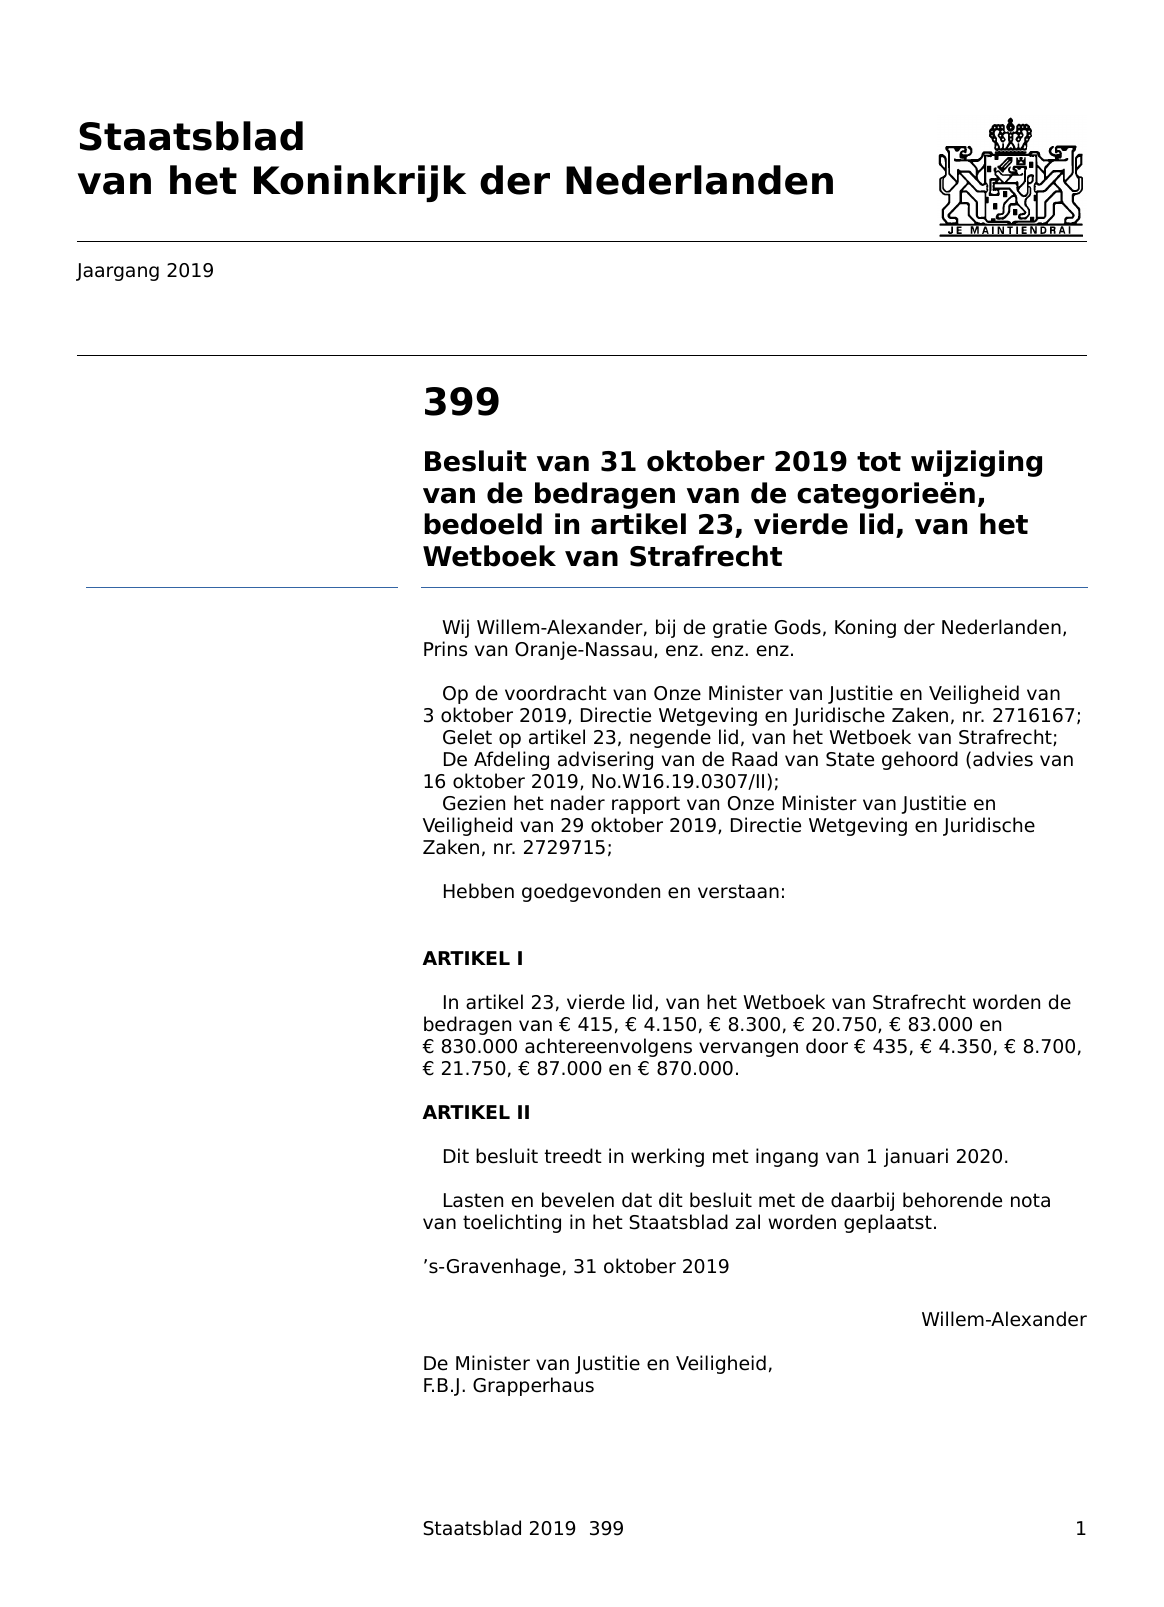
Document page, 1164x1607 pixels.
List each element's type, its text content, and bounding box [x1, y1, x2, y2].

text De Minister van Justitie en Veiligheid, F.B.J. Grapperhaus [422, 1353, 1087, 1397]
text Besluit van 31 oktober 2019 tot wijziging van de bedragen van de categorieën, bedoeld in artikel 23, vierde lid, van het Wetboek van Strafrecht [422, 447, 1087, 573]
text Dit besluit treedt in werking met ingang van 1 januari 2020. [422, 1146, 1087, 1168]
table_header Staatsblad van het Koninkrijk der Nederlanden [77, 100, 886, 241]
text Gezien het nader rapport van Onze Minister van Justitie en Veiligheid van 29 oktober 2019, Directie Wetgeving en Juridische Zaken, nr. 2729715; [422, 793, 1087, 859]
text Lasten en bevelen dat dit besluit met de daarbij behorende nota van toelichting in het Staatsblad zal worden geplaatst. [422, 1190, 1087, 1234]
subtitle 399 [422, 381, 1087, 424]
text Op de voordracht van Onze Minister van Justitie en Veiligheid van 3 oktober 2019, Directie Wetgeving en Juridische Zaken, nr. 2716167; [422, 683, 1087, 727]
text Hebben goedgevonden en verstaan: [422, 881, 1087, 903]
subtitle ARTIKEL II [422, 1102, 1087, 1124]
text Wij Willem-Alexander, bij de gratie Gods, Koning der Nederlanden, Prins van Oranje-Nassau, enz. enz. enz. [422, 617, 1087, 661]
text Willem-Alexander [422, 1308, 1087, 1330]
table_cell Jaargang 2019 [77, 242, 1087, 355]
subtitle ARTIKEL I [422, 948, 1087, 970]
text ’s-Gravenhage, 31 oktober 2019 [422, 1256, 1087, 1278]
text De Afdeling advisering van de Raad van State gehoord (advies van 16 oktober 2019, No.W16.19.0307/II); [422, 749, 1087, 793]
text Gelet op artikel 23, negende lid, van het Wetboek van Strafrecht; [422, 727, 1087, 749]
text In artikel 23, vierde lid, van het Wetboek van Strafrecht worden de bedragen van € 415, € 4.150, € 8.300, € 20.750, € 83.000 en € 830.000 achtereenvolgens vervangen door € 435, € 4.350, € 8.700, € 21.750, € 87.000 en € 870.000. [422, 992, 1087, 1080]
picture [936, 115, 1087, 240]
table_header [886, 100, 1087, 241]
